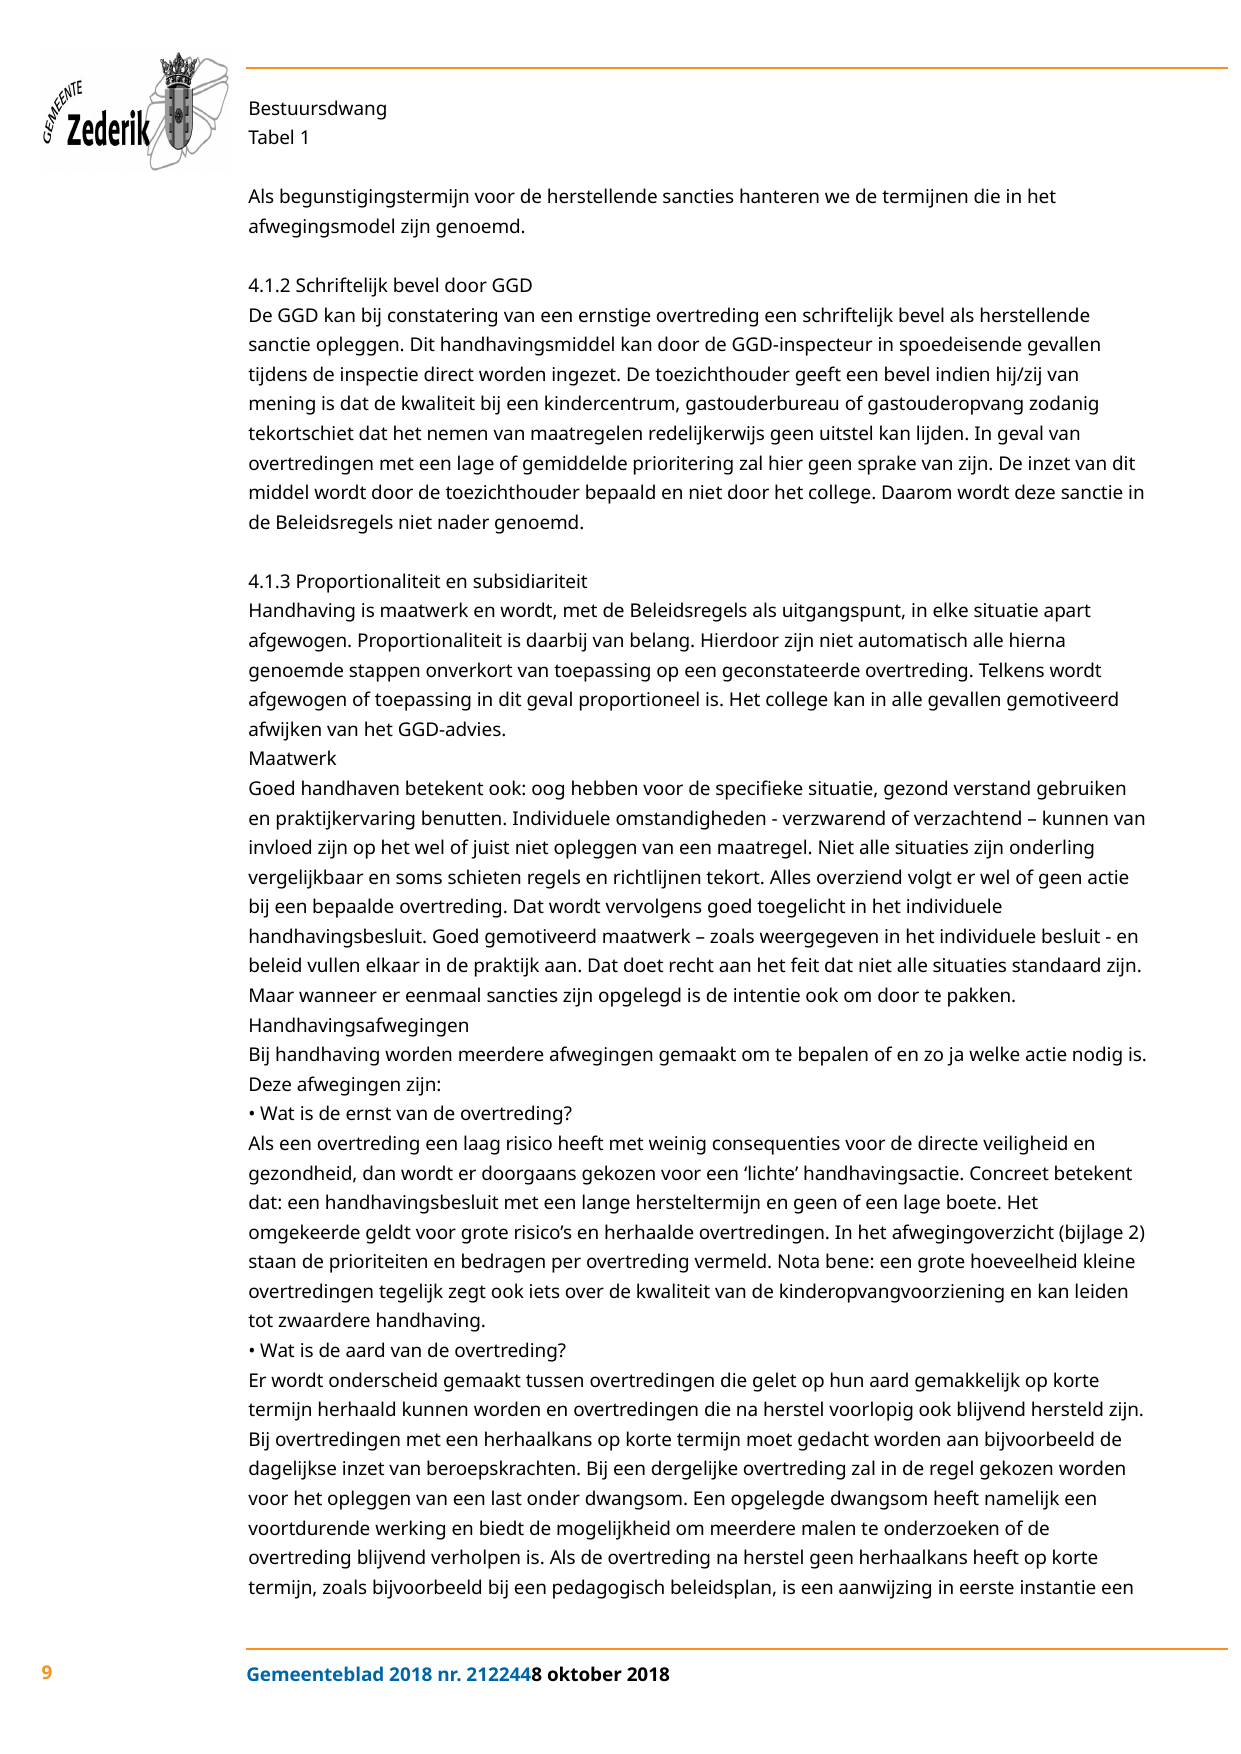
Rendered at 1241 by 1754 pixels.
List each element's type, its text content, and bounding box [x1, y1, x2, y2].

text De GGD kan bij constatering van een ernstige overtreding een schriftelijk bevel als herstellende sanctie opleggen. Dit handhavingsmiddel kan door de GGD-inspecteur in spoedeisende gevallen tijdens de inspectie direct worden ingezet. De toezichthouder geeft een bevel indien hij/zij van mening is dat de kwaliteit bij een kindercentrum, gastouderbureau of gastouderopvang zodanig tekortschiet dat het nemen van maatregelen redelijkerwijs geen uitstel kan lijden. In geval van overtredingen met een lage of gemiddelde prioritering zal hier geen sprake van zijn. De inzet van dit middel wordt door de toezichthouder bepaald en niet door het college. Daarom wordt deze sanctie in de Beleidsregels niet nader genoemd. [248, 302, 1152, 535]
text Handhaving is maatwerk en wordt, met de Beleidsregels als uitgangspunt, in elke situatie apart afgewogen. Proportionaliteit is daarbij van belang. Hierdoor zijn niet automatisch alle hierna genoemde stappen onverkort van toepassing op een geconstateerde overtreding. Telkens wordt afgewogen of toepassing in dit geval proportioneel is. Het college kan in alle gevallen gemotiveerd afwijken van het GGD-advies. [248, 598, 1152, 742]
picture [41, 47, 231, 172]
text Handhavingsafwegingen [248, 1012, 1152, 1038]
text Er wordt onderscheid gemaakt tussen overtredingen die gelet op hun aard gemakkelijk op korte termijn herhaald kunnen worden en overtredingen die na herstel voorlopig ook blijvend hersteld zijn. Bij overtredingen met een herhaalkans op korte termijn moet gedacht worden aan bijvoorbeeld de dagelijkse inzet van beroepskrachten. Bij een dergelijke overtreding zal in de regel gekozen worden voor het opleggen van een last onder dwangsom. Een opgelegde dwangsom heeft namelijk een voortdurende werking en biedt de mogelijkheid om meerdere malen te onderzoeken of de overtreding blijvend verholpen is. Als de overtreding na herstel geen herhaalkans heeft op korte termijn, zoals bijvoorbeeld bij een pedagogisch beleidsplan, is een aanwijzing in eerste instantie een [248, 1367, 1152, 1600]
text 4.1.2 Schriftelijk bevel door GGD [248, 272, 1152, 298]
text Bij handhaving worden meerdere afwegingen gemaakt om te bepalen of en zo ja welke actie nodig is. Deze afwegingen zijn: [248, 1041, 1152, 1097]
text Goed handhaven betekent ook: oog hebben voor de specifieke situatie, gezond verstand gebruiken en praktijkervaring benutten. Individuele omstandigheden - verzwarend of verzachtend – kunnen van invloed zijn op het wel of juist niet opleggen van een maatregel. Niet alle situaties zijn onderling vergelijkbaar en soms schieten regels en richtlijnen tekort. Alles overziend volgt er wel of geen actie bij een bepaalde overtreding. Dat wordt vervolgens goed toegelicht in het individuele handhavingsbesluit. Goed gemotiveerd maatwerk – zoals weergegeven in het individuele besluit - en beleid vullen elkaar in de praktijk aan. Dat doet recht aan het feit dat niet alle situaties standaard zijn. Maar wanneer er eenmaal sancties zijn opgelegd is de intentie ook om door te pakken. [248, 775, 1152, 1008]
text Bestuursdwang [248, 95, 1152, 121]
text Als een overtreding een laag risico heeft met weinig consequenties voor de directe veiligheid en gezondheid, dan wordt er doorgaans gekozen voor een ‘lichte’ handhavingsactie. Concreet betekent dat: een handhavingsbesluit met een lange hersteltermijn en geen of een lage boete. Het omgekeerde geldt voor grote risico’s en herhaalde overtredingen. In het afwegingoverzicht (bijlage 2) staan de prioriteiten en bedragen per overtreding vermeld. Nota bene: een grote hoeveelheid kleine overtredingen tegelijk zegt ook iets over de kwaliteit van de kinderopvangvoorziening en kan leiden tot zwaardere handhaving. [248, 1130, 1152, 1333]
text 4.1.3 Proportionaliteit en subsidiariteit [248, 568, 1152, 594]
text • Wat is de ernst van de overtreding? [248, 1101, 1152, 1126]
text Maatwerk [248, 746, 1152, 771]
text Als begunstigingstermijn voor de herstellende sancties hanteren we de termijnen die in het afwegingsmodel zijn genoemd. [248, 183, 1152, 239]
text • Wat is de aard van de overtreding? [248, 1337, 1152, 1363]
text Tabel 1 [248, 124, 1152, 150]
